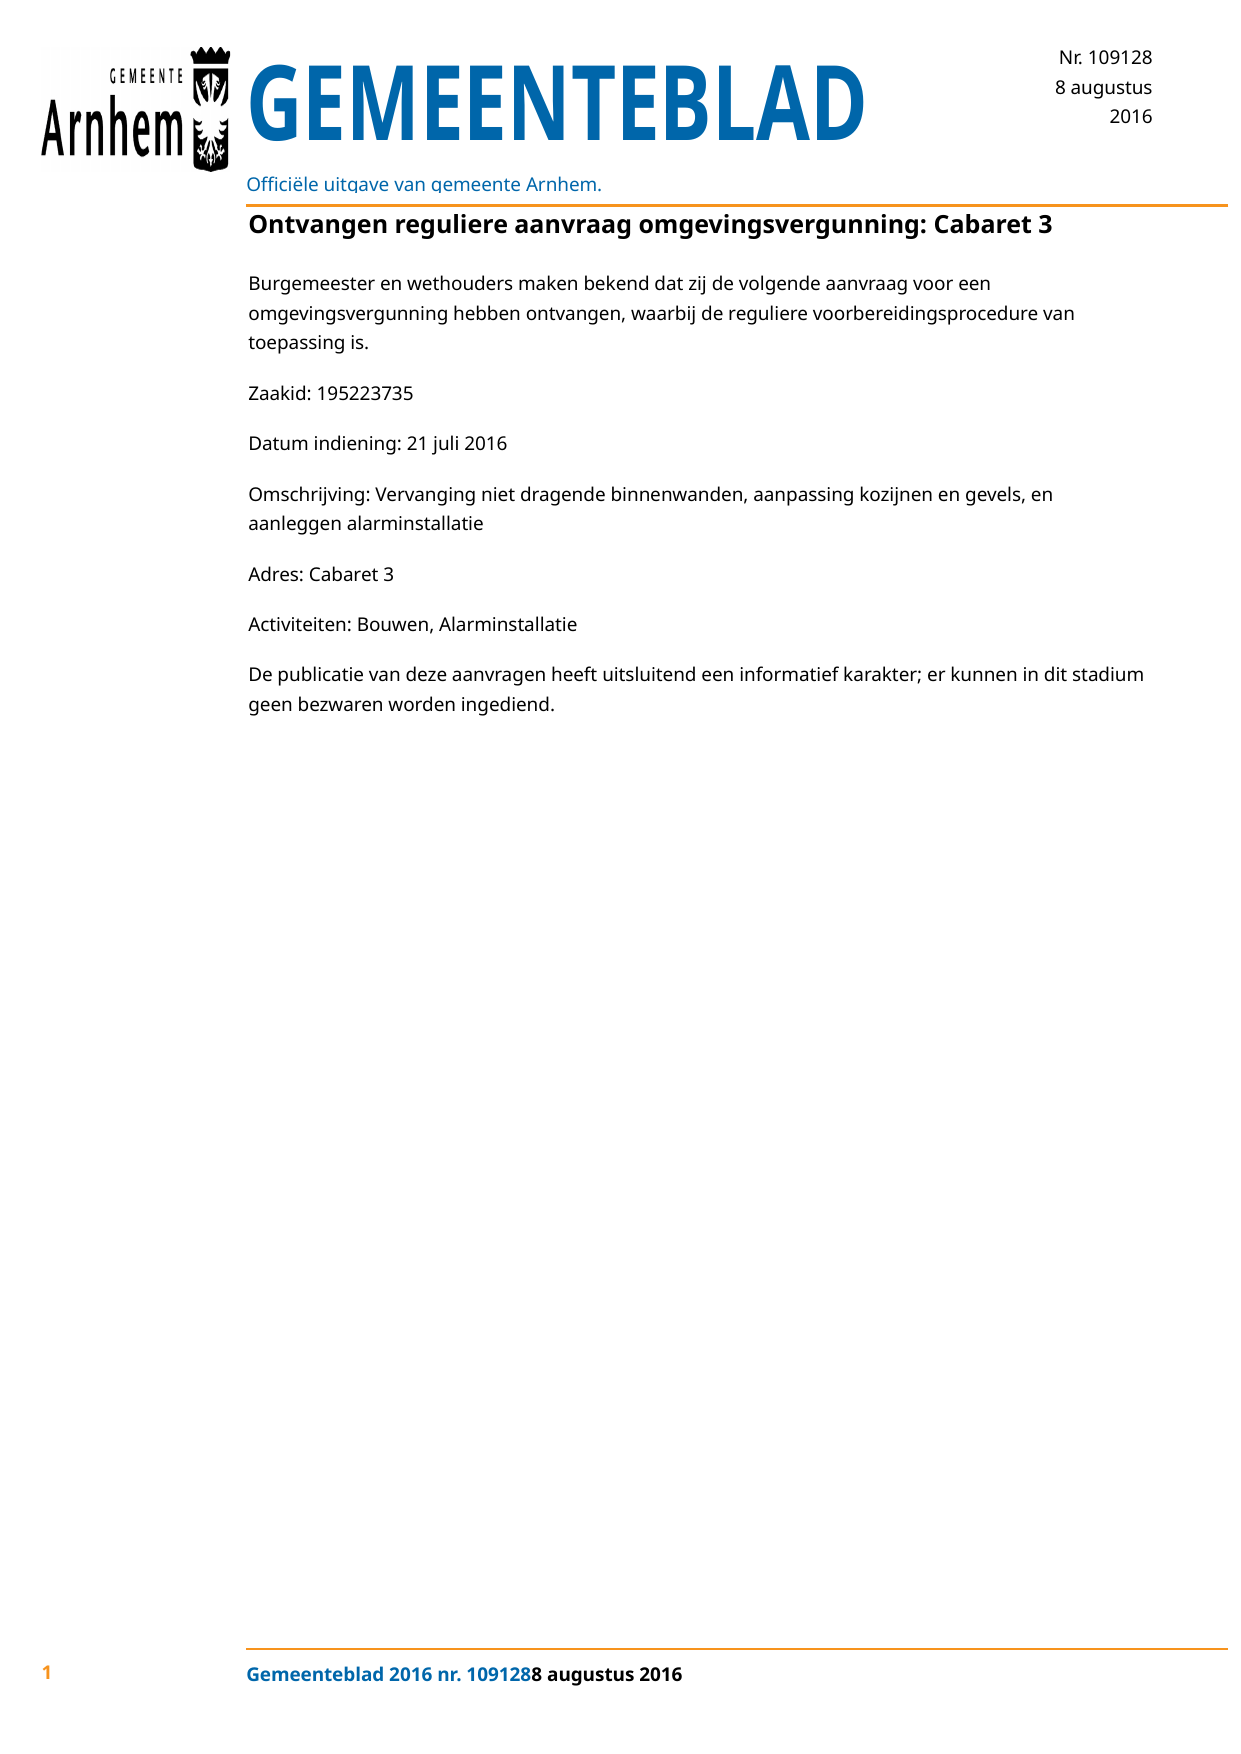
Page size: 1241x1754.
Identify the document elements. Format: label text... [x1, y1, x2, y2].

text Zaakid: 195223735 [248, 380, 1152, 406]
text De publicatie van deze aanvragen heeft uitsluitend een informatief karakter; er kunnen in dit stadium geen bezwaren worden ingediend. [248, 662, 1152, 717]
text Burgemeester en wethouders maken bekend dat zij de volgende aanvraag voor een omgevingsvergunning hebben ontvangen, waarbij de reguliere voorbereidingsprocedure van toepassing is. [248, 270, 1152, 355]
text Adres: Cabaret 3 [248, 561, 1152, 586]
text Ontvangen reguliere aanvraag omgevingsvergunning: Cabaret 3 [248, 207, 1152, 241]
text Omschrijving: Vervanging niet dragende binnenwanden, aanpassing kozijnen en gevels, en aanleggen alarminstallatie [248, 481, 1152, 536]
text Datum indiening: 21 juli 2016 [248, 430, 1152, 456]
text Activiteiten: Bouwen, Alarminstallatie [248, 611, 1152, 637]
picture [41, 47, 231, 172]
